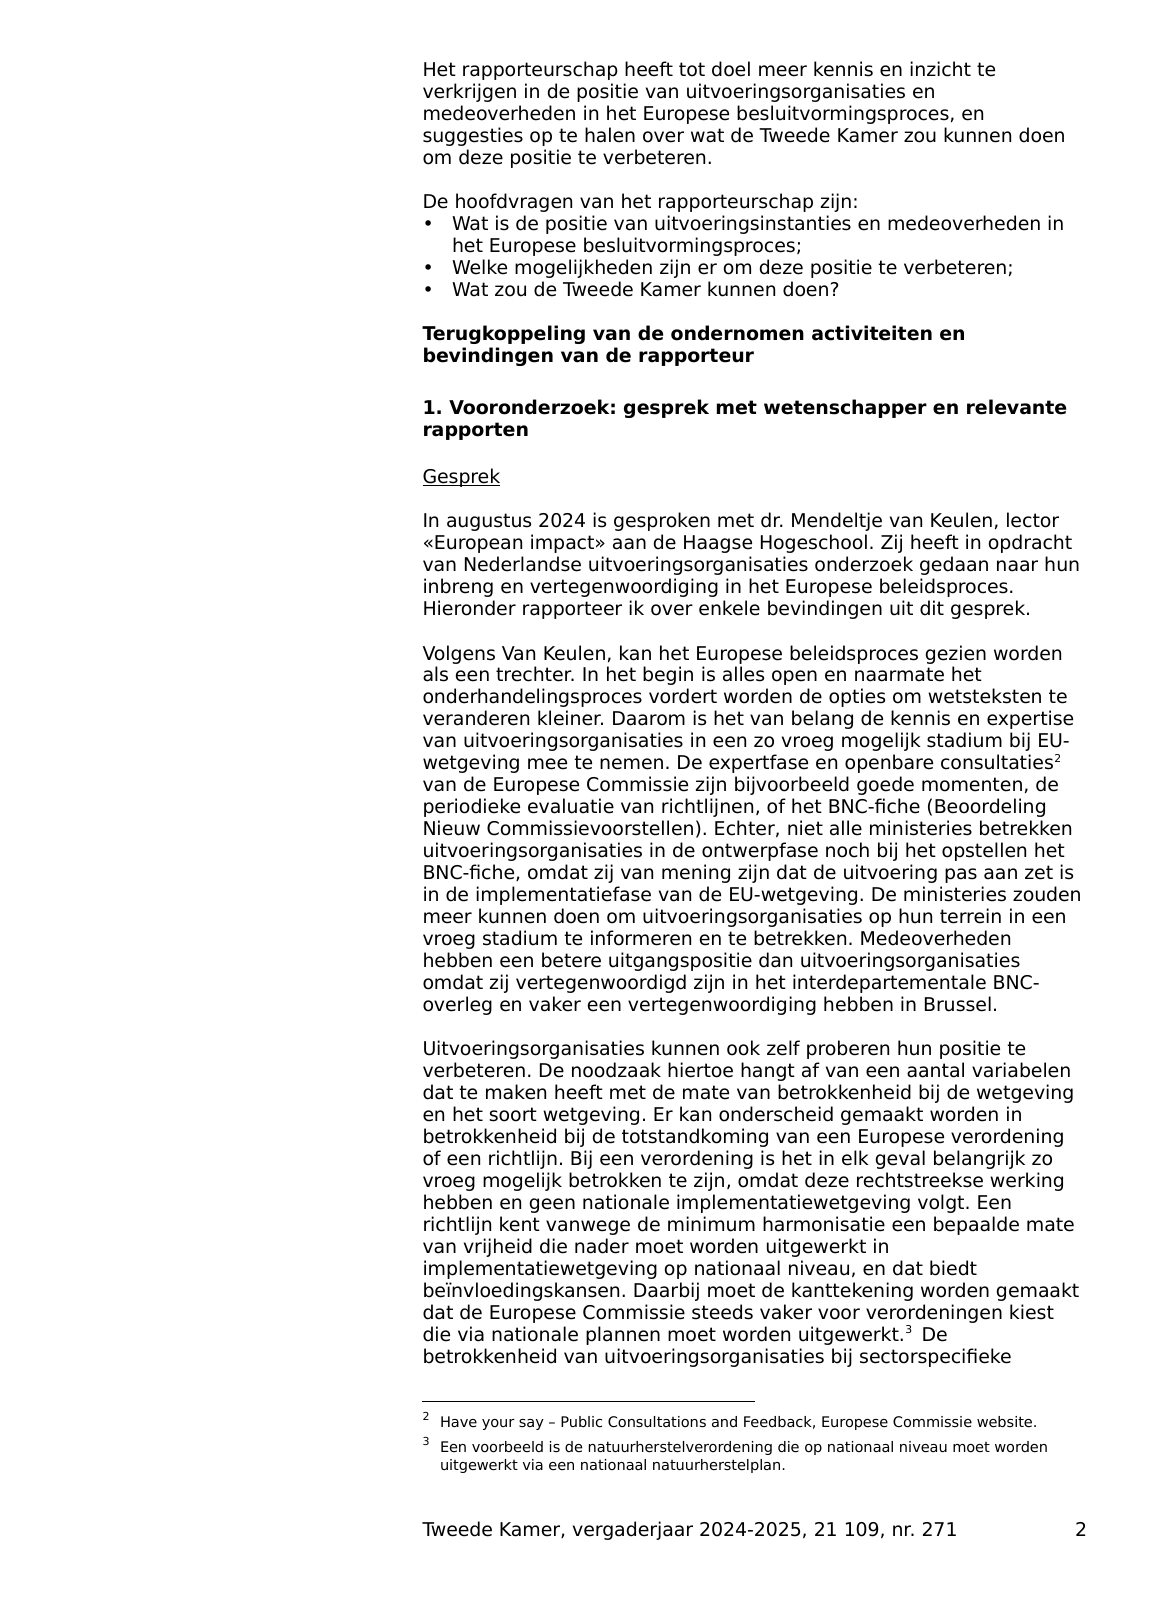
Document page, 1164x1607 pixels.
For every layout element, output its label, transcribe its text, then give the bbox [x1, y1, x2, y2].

subtitle Gesprek [422, 466, 1087, 488]
subtitle Terugkoppeling van de ondernomen activiteiten en bevindingen van de rapporteur [422, 323, 1087, 367]
text • Wat is de positie van uitvoeringsinstanties en medeoverheden in het Europese besluitvormingsproces; [422, 213, 1087, 257]
text Volgens Van Keulen, kan het Europese beleidsproces gezien worden als een trechter. In het begin is alles open en naarmate het onderhandelingsproces vordert worden de opties om wetsteksten te veranderen kleiner. Daarom is het van belang de kennis en expertise van uitvoeringsorganisaties in een zo vroeg mogelijk stadium bij EU-wetgeving mee te nemen. De expertfase en openbare consultaties van de Europese Commissie zijn bijvoorbeeld goede momenten, de periodieke evaluatie van richtlijnen, of het BNC-fiche (Beoordeling Nieuw Commissievoorstellen). Echter, niet alle ministeries betrekken uitvoeringsorganisaties in de ontwerpfase noch bij het opstellen het BNC-fiche, omdat zij van mening zijn dat de uitvoering pas aan zet is in de implementatiefase van de EU-wetgeving. De ministeries zouden meer kunnen doen om uitvoeringsorganisaties op hun terrein in een vroeg stadium te informeren en te betrekken. Medeoverheden hebben een betere uitgangspositie dan uitvoeringsorganisaties omdat zij vertegenwoordigd zijn in het interdepartementale BNC-overleg en vaker een vertegenwoordiging hebben in Brussel. [422, 642, 1087, 1016]
text Een voorbeeld is de natuurherstelverordening die op nationaal niveau moet worden uitgewerkt via een nationaal natuurherstelplan. [422, 1435, 1087, 1474]
text Het rapporteurschap heeft tot doel meer kennis en inzicht te verkrijgen in de positie van uitvoeringsorganisaties en medeoverheden in het Europese besluitvormingsproces, en suggesties op te halen over wat de Tweede Kamer zou kunnen doen om deze positie te verbeteren. [422, 59, 1087, 169]
subtitle 1. Vooronderzoek: gesprek met wetenschapper en relevante rapporten [422, 397, 1087, 441]
text De hoofdvragen van het rapporteurschap zijn: [422, 191, 1087, 213]
text Have your say – Public Consultations and Feedback, Europese Commissie website. [422, 1410, 1087, 1432]
text Uitvoeringsorganisaties kunnen ook zelf proberen hun positie te verbeteren. De noodzaak hiertoe hangt af van een aantal variabelen dat te maken heeft met de mate van betrokkenheid bij de wetgeving en het soort wetgeving. Er kan onderscheid gemaakt worden in betrokkenheid bij de totstandkoming van een Europese verordening of een richtlijn. Bij een verordening is het in elk geval belangrijk zo vroeg mogelijk betrokken te zijn, omdat deze rechtstreekse werking hebben en geen nationale implementatiewetgeving volgt. Een richtlijn kent vanwege de minimum harmonisatie een bepaalde mate van vrijheid die nader moet worden uitgewerkt in implementatiewetgeving op nationaal niveau, en dat biedt beïnvloedingskansen. Daarbij moet de kanttekening worden gemaakt dat de Europese Commissie steeds vaker voor verordeningen kiest die via nationale plannen moet worden uitgewerkt. De betrokkenheid van uitvoeringsorganisaties bij sectorspecifieke [422, 1038, 1087, 1368]
text • Welke mogelijkheden zijn er om deze positie te verbeteren; [422, 257, 1087, 279]
text • Wat zou de Tweede Kamer kunnen doen? [422, 279, 1087, 301]
text In augustus 2024 is gesproken met dr. Mendeltje van Keulen, lector «European impact» aan de Haagse Hogeschool. Zij heeft in opdracht van Nederlandse uitvoeringsorganisaties onderzoek gedaan naar hun inbreng en vertegenwoordiging in het Europese beleidsproces. Hieronder rapporteer ik over enkele bevindingen uit dit gesprek. [422, 510, 1087, 620]
